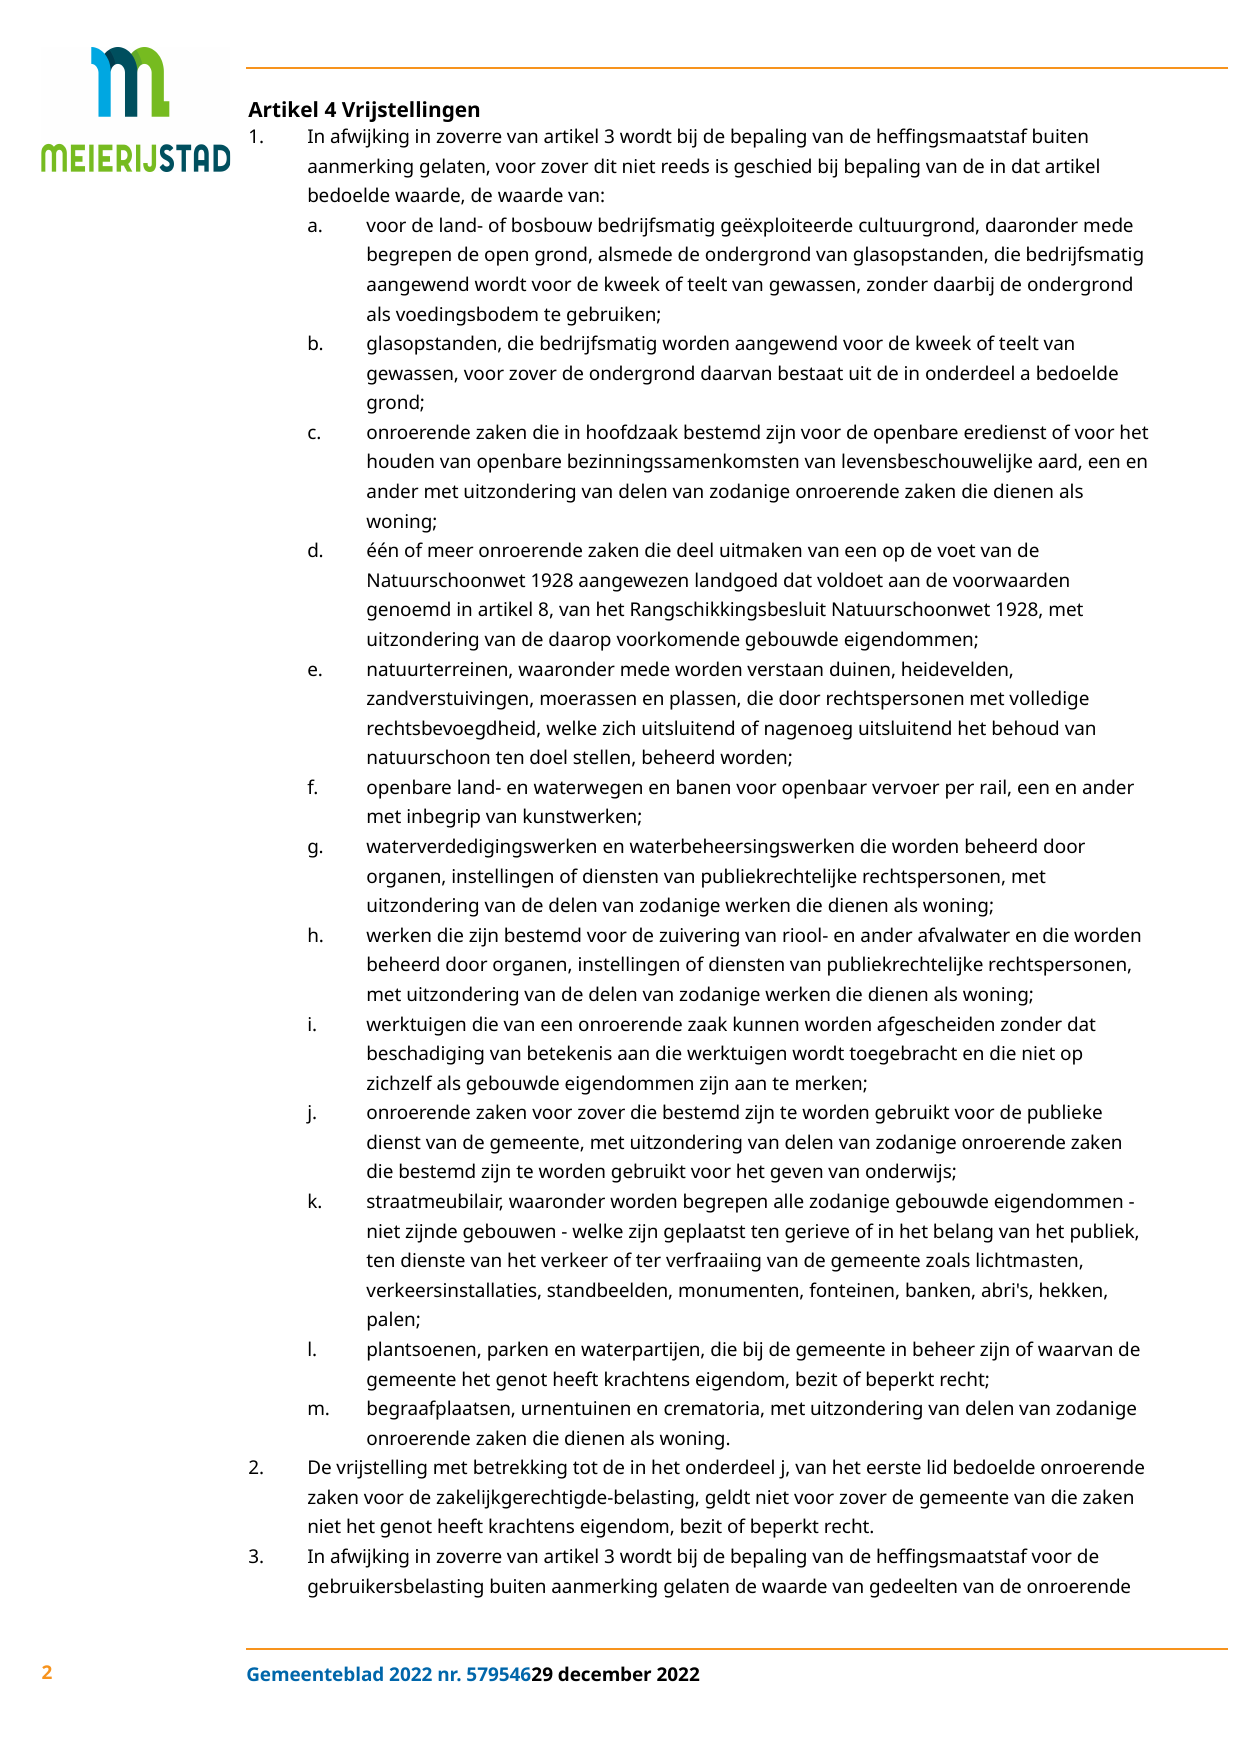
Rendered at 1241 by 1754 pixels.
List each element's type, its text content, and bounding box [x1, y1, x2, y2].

picture [41, 47, 231, 172]
list begraafplaatsen, urnentuinen en crematoria, met uitzondering van delen van zodanige onroerende zaken die dienen als woning. [307, 1395, 1152, 1451]
list straatmeubilair, waaronder worden begrepen alle zodanige gebouwde eigendommen - niet zijnde gebouwen - welke zijn geplaatst ten gerieve of in het belang van het publiek, ten dienste van het verkeer of ter verfraaiing van de gemeente zoals lichtmasten, verkeersinstallaties, standbeelden, monumenten, fonteinen, banken, abri's, hekken, palen; [307, 1188, 1152, 1332]
list plantsoenen, parken en waterpartijen, die bij de gemeente in beheer zijn of waarvan de gemeente het genot heeft krachtens eigendom, bezit of beperkt recht; [307, 1336, 1152, 1391]
list In afwijking in zoverre van artikel 3 wordt bij de bepaling van de heffingsmaatstaf buiten aanmerking gelaten, voor zover dit niet reeds is geschied bij bepaling van de in dat artikel bedoelde waarde, de waarde van: [248, 123, 1152, 208]
list één of meer onroerende zaken die deel uitmaken van een op de voet van de Natuurschoonwet 1928 aangewezen landgoed dat voldoet aan de voorwaarden genoemd in artikel 8, van het Rangschikkingsbesluit Natuurschoonwet 1928, met uitzondering van de daarop voorkomende gebouwde eigendommen; [307, 537, 1152, 652]
list werken die zijn bestemd voor de zuivering van riool- en ander afvalwater en die worden beheerd door organen, instellingen of diensten van publiekrechtelijke rechtspersonen, met uitzondering van de delen van zodanige werken die dienen als woning; [307, 922, 1152, 1007]
text Artikel 4 Vrijstellingen [248, 95, 1152, 123]
list onroerende zaken die in hoofdzaak bestemd zijn voor de openbare eredienst of voor het houden van openbare bezinningssamenkomsten van levensbeschouwelijke aard, een en ander met uitzondering van delen van zodanige onroerende zaken die dienen als woning; [307, 419, 1152, 533]
list glasopstanden, die bedrijfsmatig worden aangewend voor de kweek of teelt van gewassen, voor zover de ondergrond daarvan bestaat uit de in onderdeel a bedoelde grond; [307, 330, 1152, 415]
list natuurterreinen, waaronder mede worden verstaan duinen, heidevelden, zandverstuivingen, moerassen en plassen, die door rechtspersonen met volledige rechtsbevoegdheid, welke zich uitsluitend of nagenoeg uitsluitend het behoud van natuurschoon ten doel stellen, beheerd worden; [307, 656, 1152, 770]
list openbare land- en waterwegen en banen voor openbaar vervoer per rail, een en ander met inbegrip van kunstwerken; [307, 774, 1152, 829]
list voor de land- of bosbouw bedrijfsmatig geëxploiteerde cultuurgrond, daaronder mede begrepen de open grond, alsmede de ondergrond van glasopstanden, die bedrijfsmatig aangewend wordt voor de kweek of teelt van gewassen, zonder daarbij de ondergrond als voedingsbodem te gebruiken; [307, 212, 1152, 326]
list onroerende zaken voor zover die bestemd zijn te worden gebruikt voor de publieke dienst van de gemeente, met uitzondering van delen van zodanige onroerende zaken die bestemd zijn te worden gebruikt voor het geven van onderwijs; [307, 1099, 1152, 1184]
list werktuigen die van een onroerende zaak kunnen worden afgescheiden zonder dat beschadiging van betekenis aan die werktuigen wordt toegebracht en die niet op zichzelf als gebouwde eigendommen zijn aan te merken; [307, 1011, 1152, 1096]
list De vrijstelling met betrekking tot de in het onderdeel j, van het eerste lid bedoelde onroerende zaken voor de zakelijkgerechtigde-belasting, geldt niet voor zover de gemeente van die zaken niet het genot heeft krachtens eigendom, bezit of beperkt recht. [248, 1454, 1152, 1539]
list In afwijking in zoverre van artikel 3 wordt bij de bepaling van de heffingsmaatstaf voor de gebruikersbelasting buiten aanmerking gelaten de waarde van gedeelten van de onroerende [248, 1543, 1152, 1598]
list waterverdedigingswerken en waterbeheersingswerken die worden beheerd door organen, instellingen of diensten van publiekrechtelijke rechtspersonen, met uitzondering van de delen van zodanige werken die dienen als woning; [307, 833, 1152, 918]
